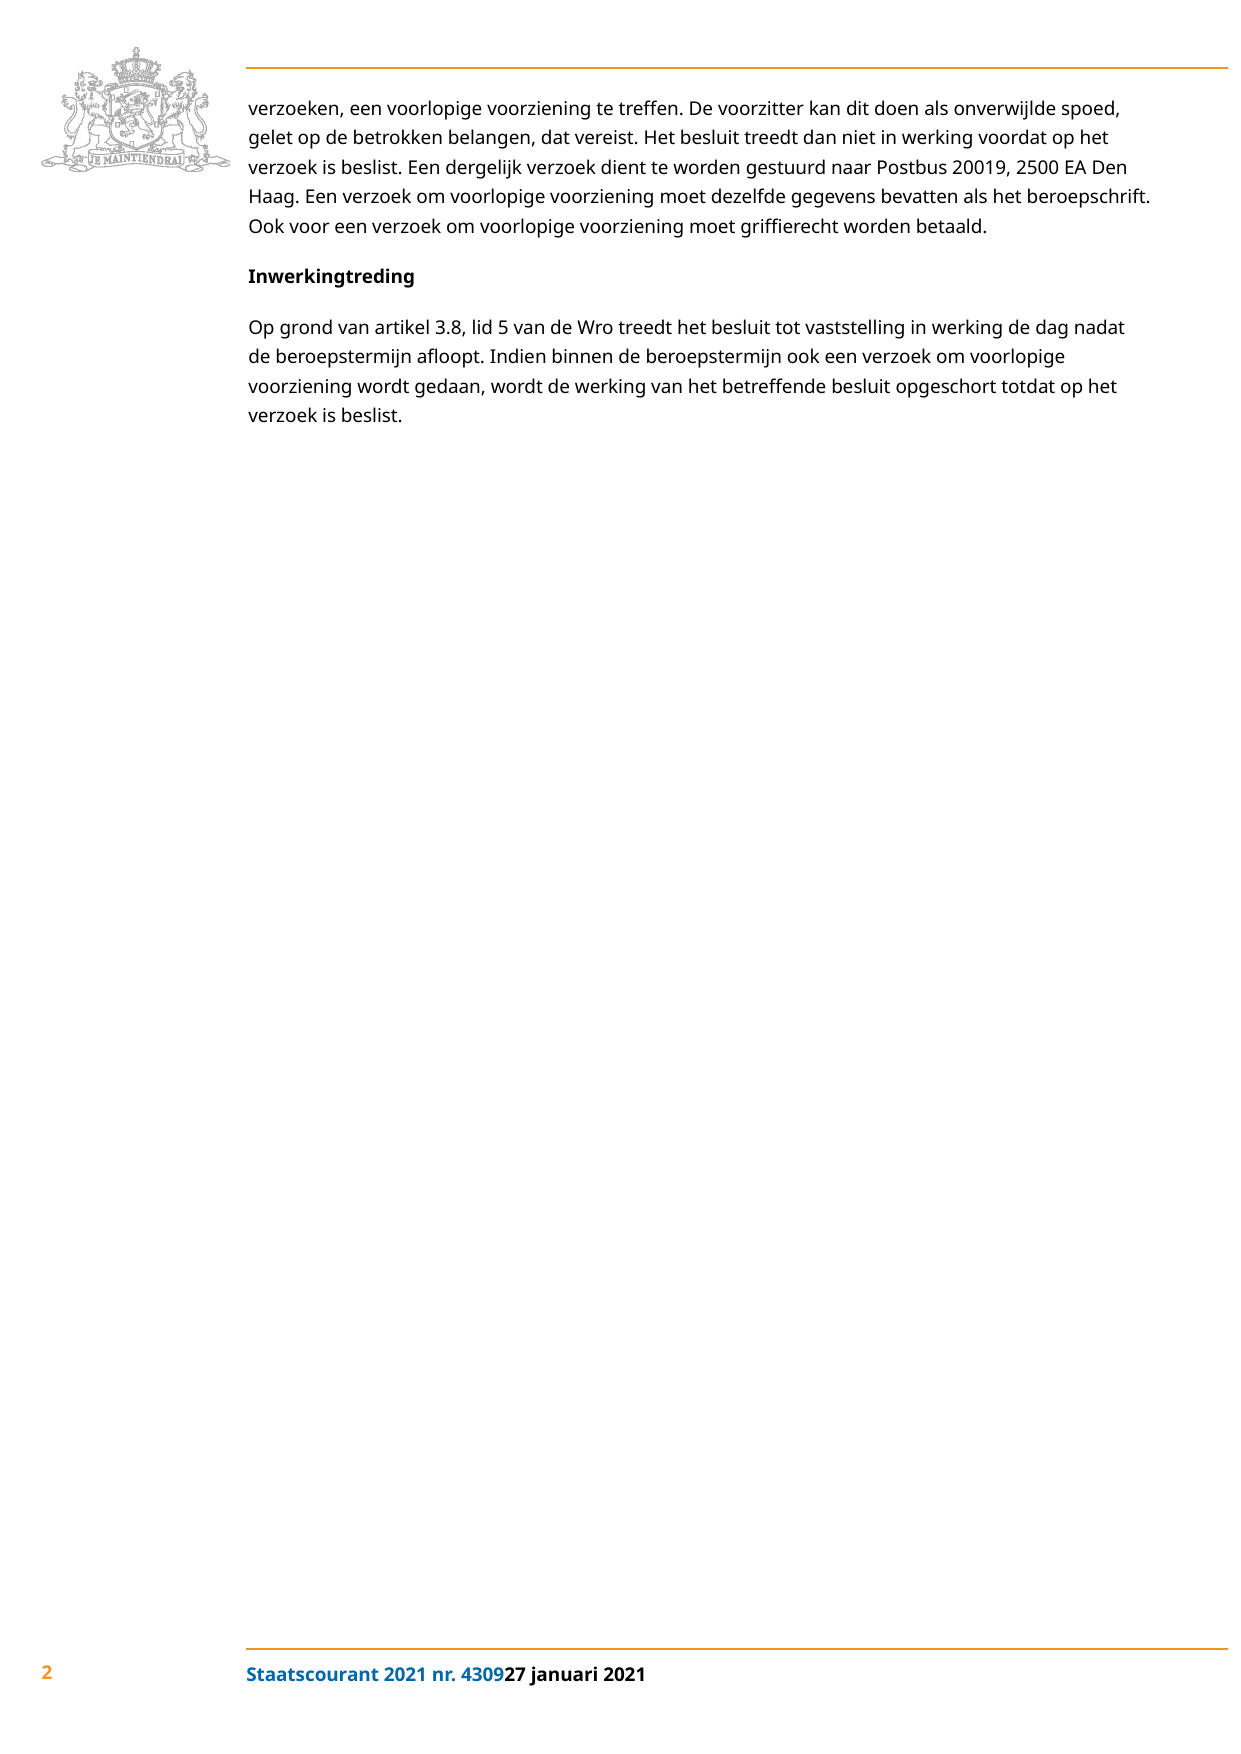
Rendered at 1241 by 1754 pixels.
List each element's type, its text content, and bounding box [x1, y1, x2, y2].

picture [41, 47, 231, 172]
text verzoeken, een voorlopige voorziening te treffen. De voorzitter kan dit doen als onverwijlde spoed, gelet op de betrokken belangen, dat vereist. Het besluit treedt dan niet in werking voordat op het verzoek is beslist. Een dergelijk verzoek dient te worden gestuurd naar Postbus 20019, 2500 EA Den Haag. Een verzoek om voorlopige voorziening moet dezelfde gegevens bevatten als het beroepschrift. Ook voor een verzoek om voorlopige voorziening moet griffierecht worden betaald. [248, 95, 1152, 239]
text Inwerkingtreding [248, 263, 1152, 289]
text Op grond van artikel 3.8, lid 5 van de Wro treedt het besluit tot vaststelling in werking de dag nadat de beroepstermijn afloopt. Indien binnen de beroepstermijn ook een verzoek om voorlopige voorziening wordt gedaan, wordt de werking van het betreffende besluit opgeschort totdat op het verzoek is beslist. [248, 314, 1152, 428]
